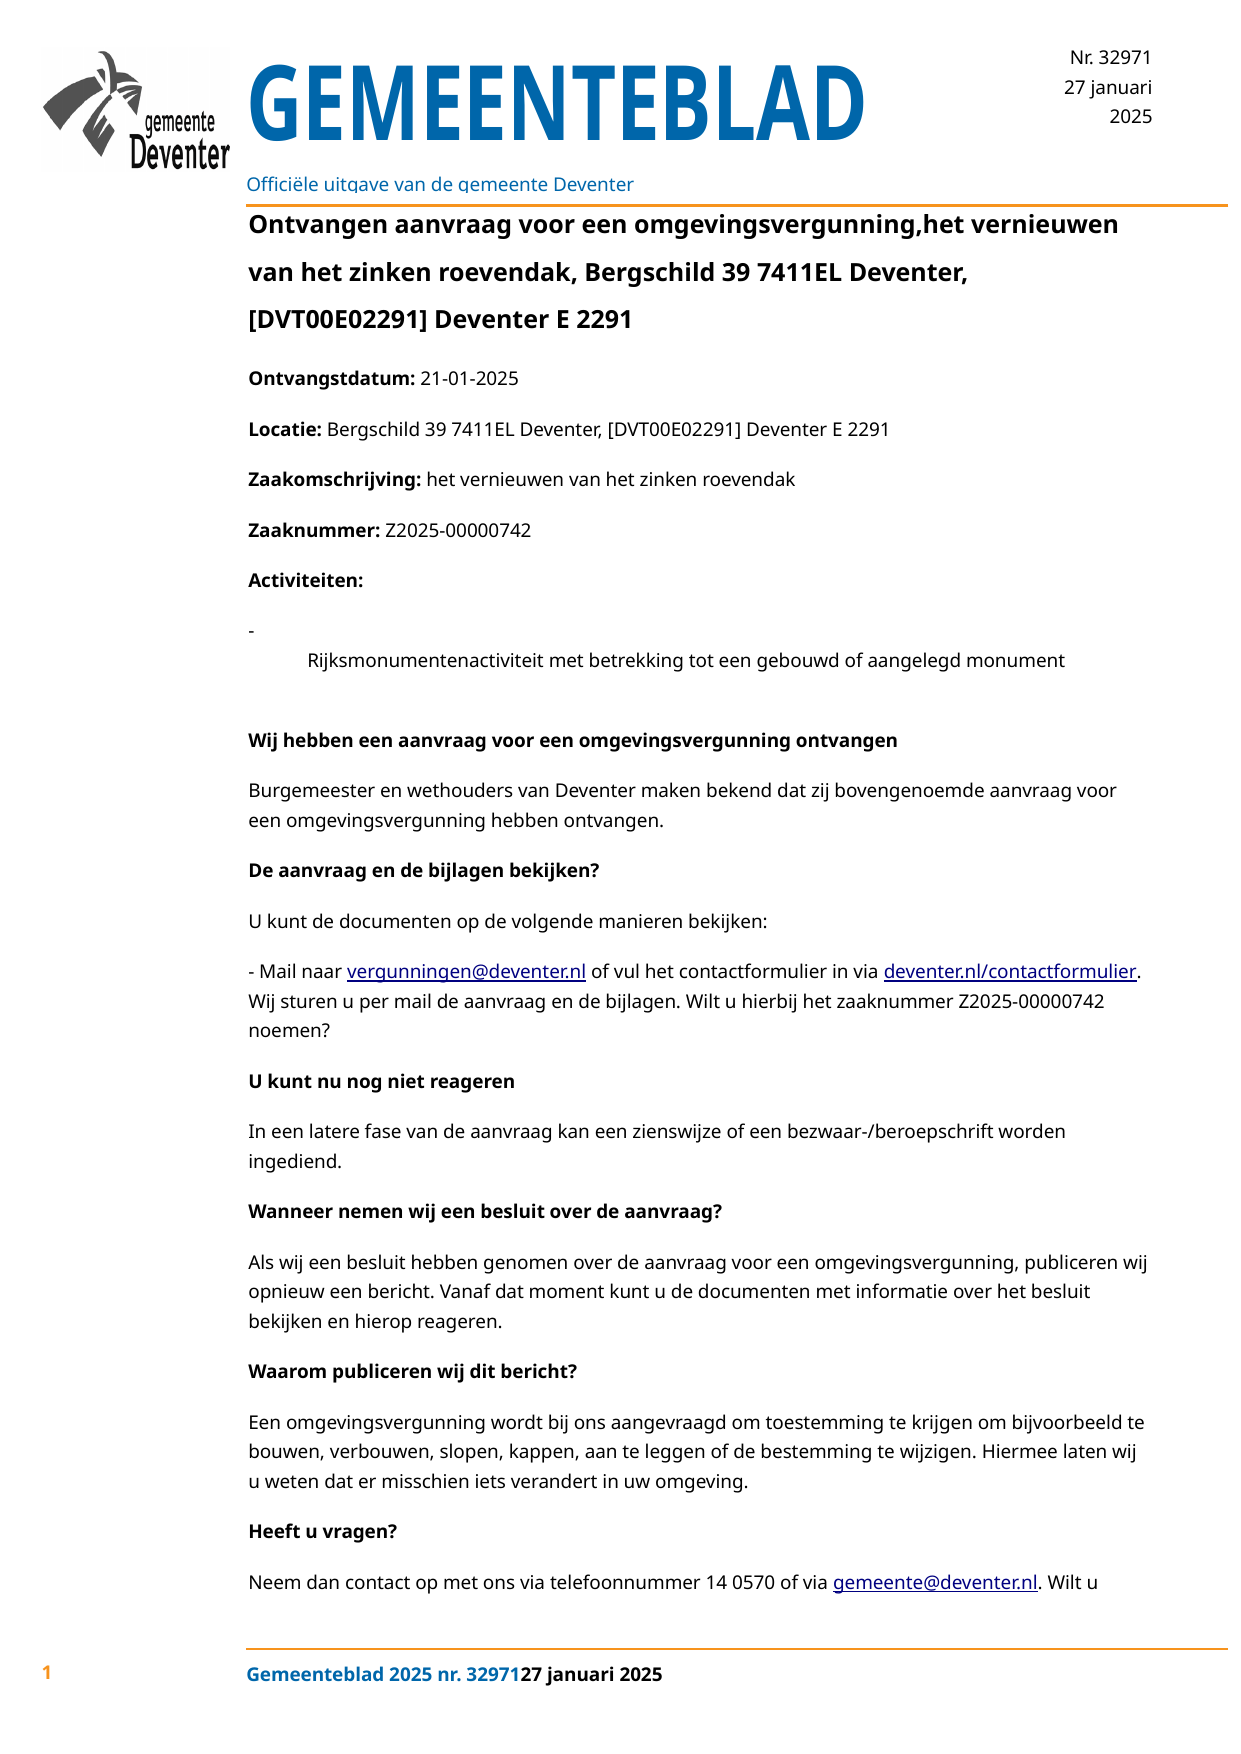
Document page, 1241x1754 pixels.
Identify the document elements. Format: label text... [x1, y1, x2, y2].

text Neem dan contact op met ons via telefoonnummer 14 0570 of via gemeente@deventer.nl. Wilt u [248, 1569, 1152, 1594]
text Wij hebben een aanvraag voor een omgevingsvergunning ontvangen [248, 727, 1152, 753]
text Wanneer nemen wij een besluit over de aanvraag? [248, 1198, 1152, 1224]
text De aanvraag en de bijlagen bekijken? [248, 858, 1152, 883]
text Als wij een besluit hebben genomen over de aanvraag voor een omgevingsvergunning, publiceren wij opnieuw een bericht. Vanaf dat moment kunt u de documenten met informatie over het besluit bekijken en hierop reageren. [248, 1249, 1152, 1334]
text Locatie: Bergschild 39 7411EL Deventer, [DVT00E02291] Deventer E 2291 [248, 416, 1152, 442]
text Zaaknummer: Z2025-00000742 [248, 517, 1152, 542]
picture [41, 47, 231, 172]
text Waarom publiceren wij dit bericht? [248, 1358, 1152, 1384]
text U kunt de documenten op de volgende manieren bekijken: [248, 908, 1152, 934]
text Zaakomschrijving: het vernieuwen van het zinken roevendak [248, 466, 1152, 492]
text Ontvangstdatum: 21-01-2025 [248, 366, 1152, 391]
text Activiteiten: [248, 567, 1152, 593]
text Ontvangen aanvraag voor een omgevingsvergunning,het vernieuwen van het zinken roevendak, Bergschild 39 7411EL Deventer, [DVT00E02291] Deventer E 2291 [248, 207, 1152, 336]
text In een latere fase van de aanvraag kan een zienswijze of een bezwaar-/beroepschrift worden ingediend. [248, 1118, 1152, 1174]
list Rijksmonumentenactiviteit met betrekking tot een gebouwd of aangelegd monument [248, 647, 1152, 673]
text U kunt nu nog niet reageren [248, 1068, 1152, 1094]
text Heeft u vragen? [248, 1518, 1152, 1544]
text Burgemeester en wethouders van Deventer maken bekend dat zij bovengenoemde aanvraag voor een omgevingsvergunning hebben ontvangen. [248, 778, 1152, 833]
text - Mail naar vergunningen@deventer.nl of vul het contactformulier in via deventer.nl/contactformulier. Wij sturen u per mail de aanvraag en de bijlagen. Wilt u hierbij het zaaknummer Z2025-00000742 noemen? [248, 958, 1152, 1043]
text Een omgevingsvergunning wordt bij ons aangevraagd om toestemming te krijgen om bijvoorbeeld te bouwen, verbouwen, slopen, kappen, aan te leggen of de bestemming te wijzigen. Hiermee laten wij u weten dat er misschien iets verandert in uw omgeving. [248, 1409, 1152, 1494]
